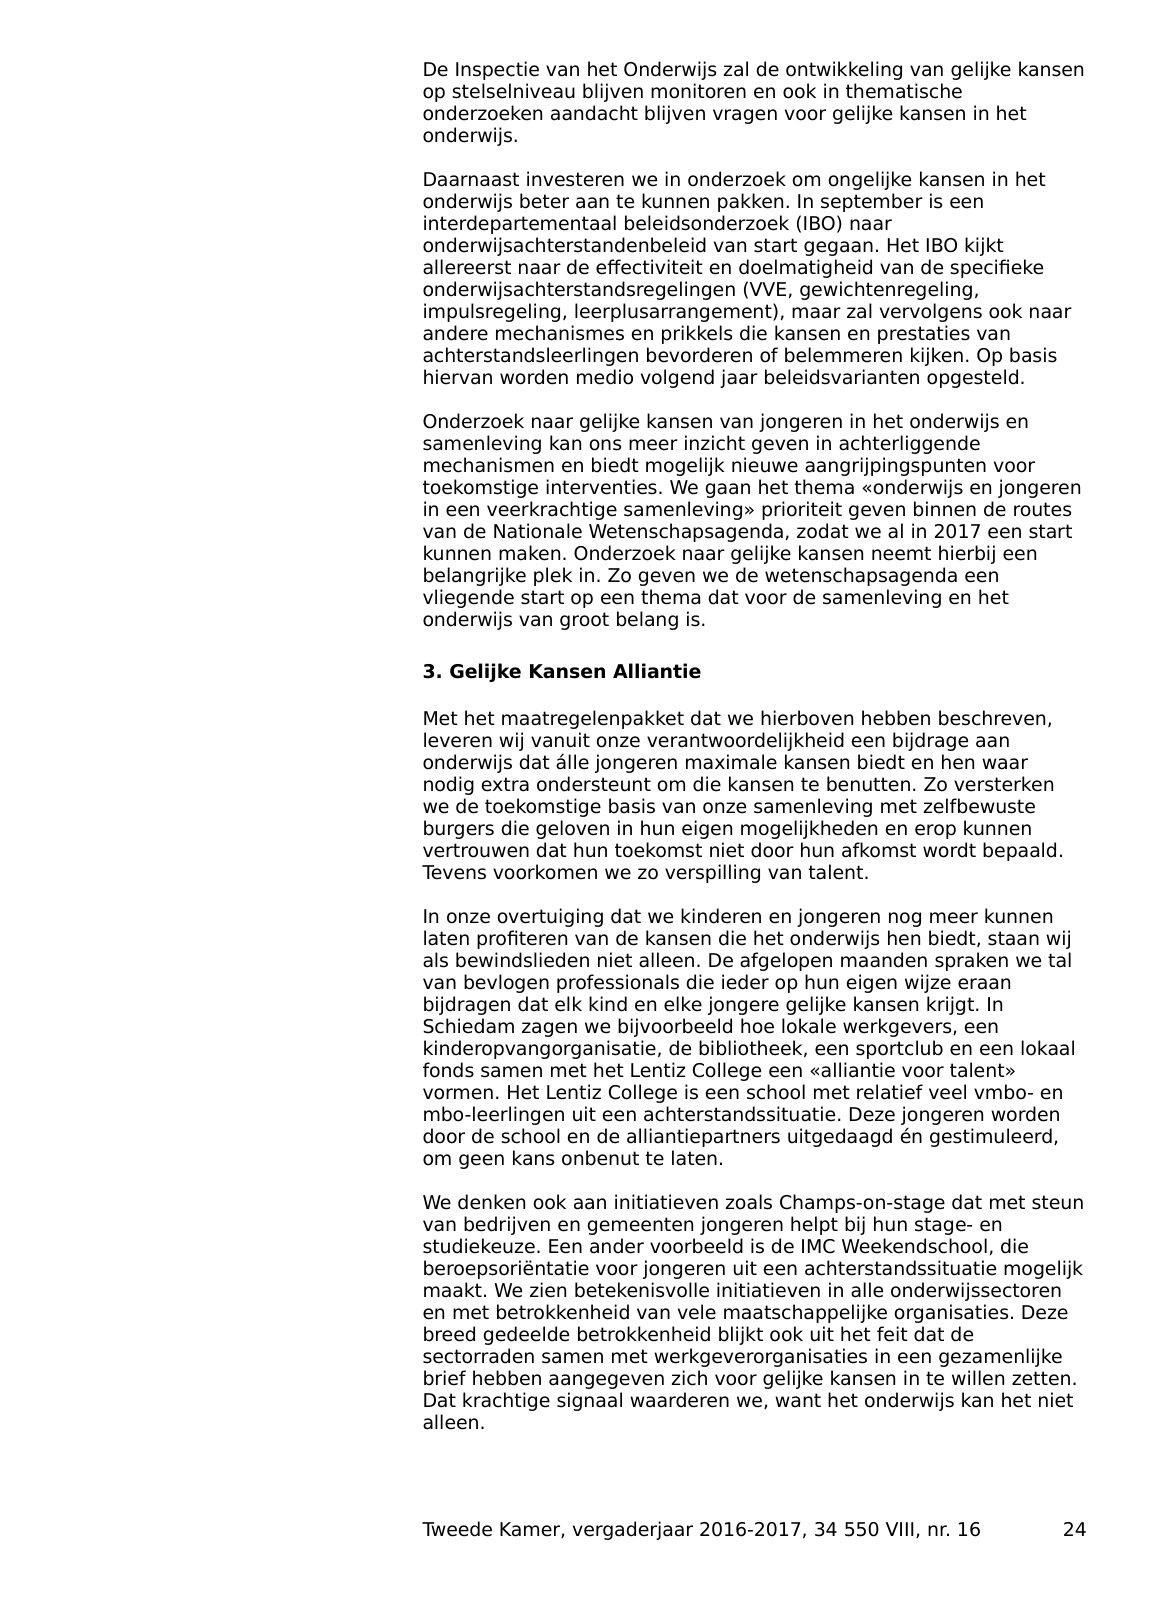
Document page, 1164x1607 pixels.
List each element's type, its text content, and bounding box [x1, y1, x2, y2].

text De Inspectie van het Onderwijs zal de ontwikkeling van gelijke kansen op stelselniveau blijven monitoren en ook in thematische onderzoeken aandacht blijven vragen voor gelijke kansen in het onderwijs. [422, 59, 1087, 147]
text Met het maatregelenpakket dat we hierboven hebben beschreven, leveren wij vanuit onze verantwoordelijkheid een bijdrage aan onderwijs dat álle jongeren maximale kansen biedt en hen waar nodig extra ondersteunt om die kansen te benutten. Zo versterken we de toekomstige basis van onze samenleving met zelfbewuste burgers die geloven in hun eigen mogelijkheden en erop kunnen vertrouwen dat hun toekomst niet door hun afkomst wordt bepaald. Tevens voorkomen we zo verspilling van talent. [422, 708, 1087, 884]
subtitle 3. Gelijke Kansen Alliantie [422, 661, 1087, 683]
text We denken ook aan initiatieven zoals Champs-on-stage dat met steun van bedrijven en gemeenten jongeren helpt bij hun stage- en studiekeuze. Een ander voorbeeld is de IMC Weekendschool, die beroepsoriëntatie voor jongeren uit een achterstandssituatie mogelijk maakt. We zien betekenisvolle initiatieven in alle onderwijssectoren en met betrokkenheid van vele maatschappelijke organisaties. Deze breed gedeelde betrokkenheid blijkt ook uit het feit dat de sectorraden samen met werkgeverorganisaties in een gezamenlijke brief hebben aangegeven zich voor gelijke kansen in te willen zetten. Dat krachtige signaal waarderen we, want het onderwijs kan het niet alleen. [422, 1192, 1087, 1434]
text Daarnaast investeren we in onderzoek om ongelijke kansen in het onderwijs beter aan te kunnen pakken. In september is een interdepartementaal beleidsonderzoek (IBO) naar onderwijsachterstandenbeleid van start gegaan. Het IBO kijkt allereerst naar de effectiviteit en doelmatigheid van de specifieke onderwijsachterstandsregelingen (VVE, gewichtenregeling, impulsregeling, leerplusarrangement), maar zal vervolgens ook naar andere mechanismes en prikkels die kansen en prestaties van achterstandsleerlingen bevorderen of belemmeren kijken. Op basis hiervan worden medio volgend jaar beleidsvarianten opgesteld. [422, 169, 1087, 389]
text In onze overtuiging dat we kinderen en jongeren nog meer kunnen laten profiteren van de kansen die het onderwijs hen biedt, staan wij als bewindslieden niet alleen. De afgelopen maanden spraken we tal van bevlogen professionals die ieder op hun eigen wijze eraan bijdragen dat elk kind en elke jongere gelijke kansen krijgt. In Schiedam zagen we bijvoorbeeld hoe lokale werkgevers, een kinderopvangorganisatie, de bibliotheek, een sportclub en een lokaal fonds samen met het Lentiz College een «alliantie voor talent» vormen. Het Lentiz College is een school met relatief veel vmbo- en mbo-leerlingen uit een achterstandssituatie. Deze jongeren worden door de school en de alliantiepartners uitgedaagd én gestimuleerd, om geen kans onbenut te laten. [422, 906, 1087, 1170]
text Onderzoek naar gelijke kansen van jongeren in het onderwijs en samenleving kan ons meer inzicht geven in achterliggende mechanismen en biedt mogelijk nieuwe aangrijpingspunten voor toekomstige interventies. We gaan het thema «onderwijs en jongeren in een veerkrachtige samenleving» prioriteit geven binnen de routes van de Nationale Wetenschapsagenda, zodat we al in 2017 een start kunnen maken. Onderzoek naar gelijke kansen neemt hierbij een belangrijke plek in. Zo geven we de wetenschapsagenda een vliegende start op een thema dat voor de samenleving en het onderwijs van groot belang is. [422, 411, 1087, 631]
